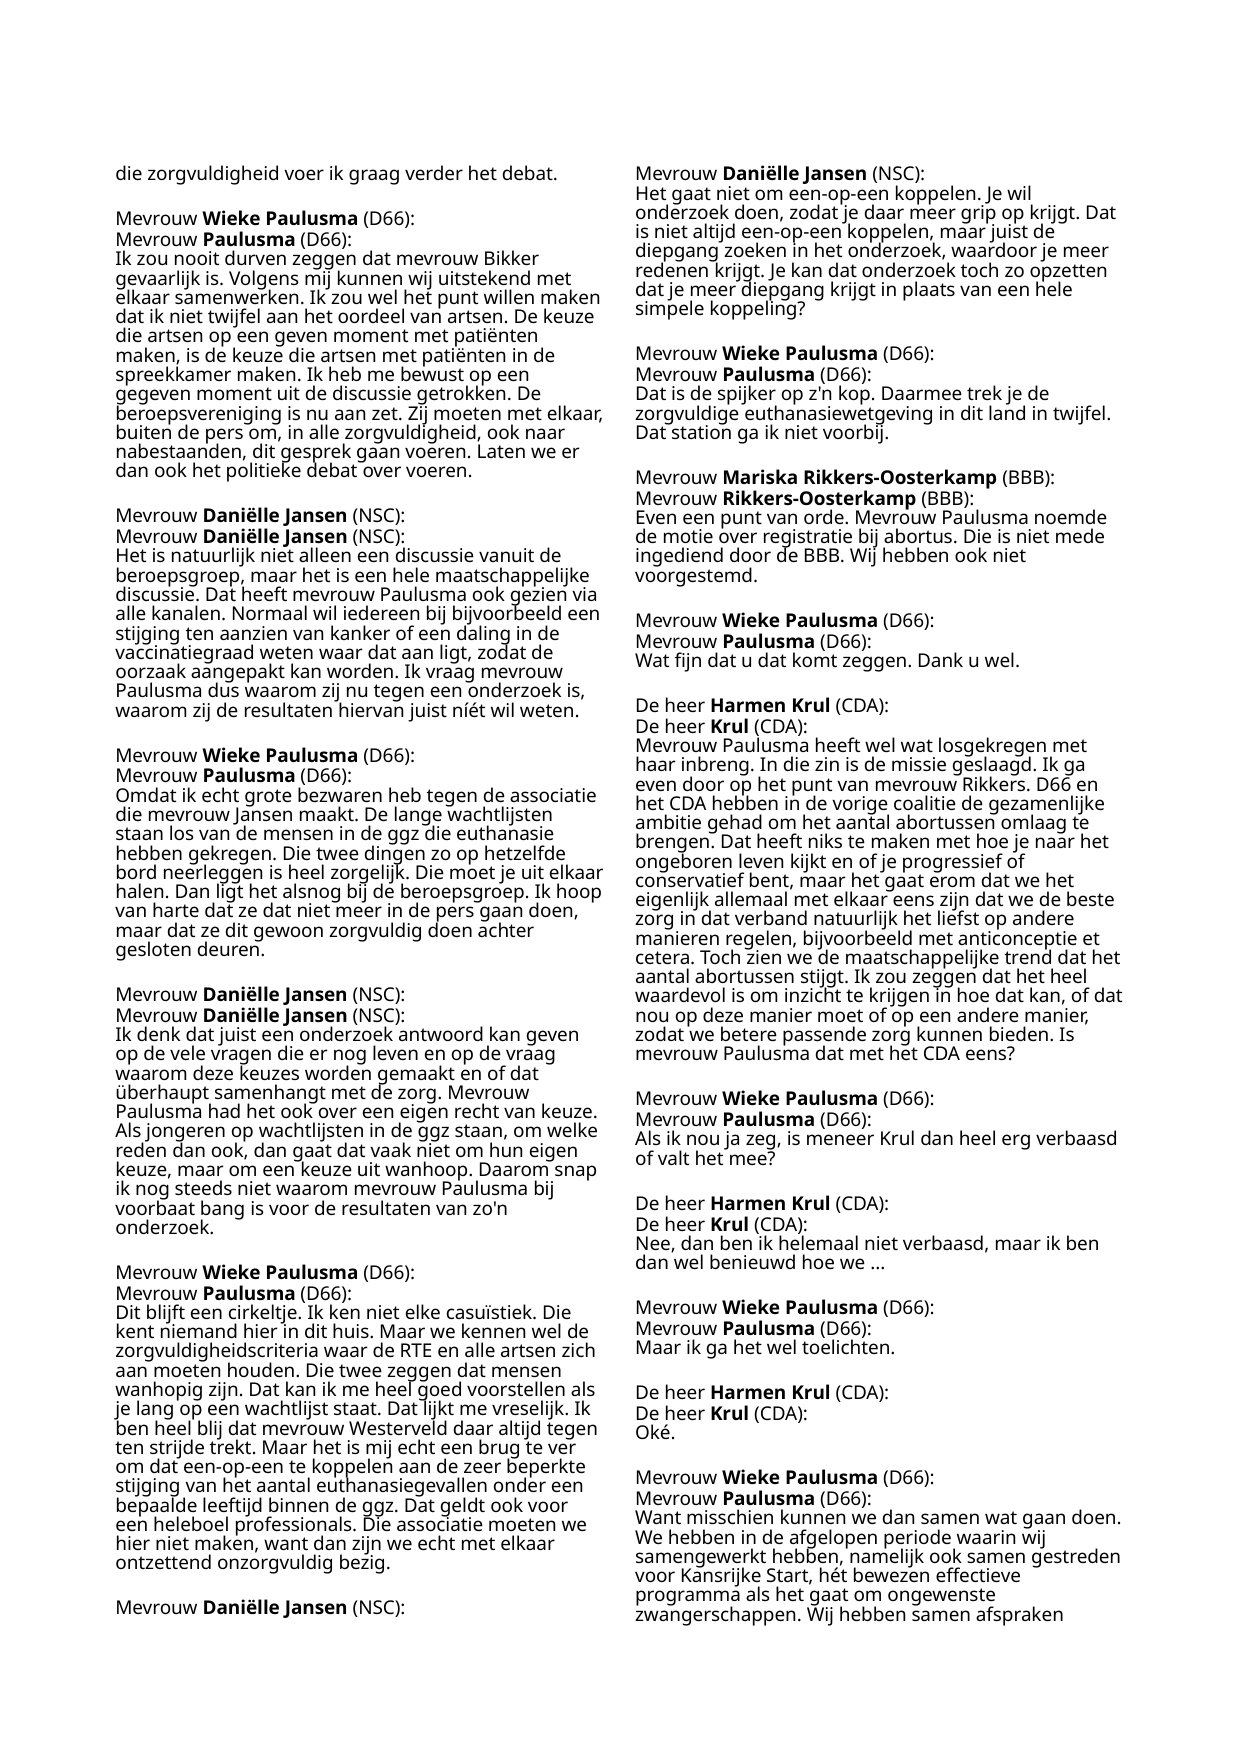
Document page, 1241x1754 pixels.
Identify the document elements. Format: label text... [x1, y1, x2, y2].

text Dat is de spijker op z'n kop. Daarmee trek je de zorgvuldige euthanasiewetgeving in dit land in twijfel. Dat station ga ik niet voorbij. [635, 385, 1125, 443]
text De heer Harmen Krul (CDA): [635, 692, 1125, 718]
text Mevrouw Daniëlle Jansen (NSC): [115, 1594, 605, 1620]
text Het gaat niet om een-op-een koppelen. Je wil onderzoek doen, zodat je daar meer grip op krijgt. Dat is niet altijd een-op-een koppelen, maar juist de diepgang zoeken in het onderzoek, waardoor je meer redenen krijgt. Je kan dat onderzoek toch zo opzetten dat je meer diepgang krijgt in plaats van een hele simpele koppeling? [635, 184, 1125, 319]
text Mevrouw Paulusma (D66): [635, 1490, 1125, 1509]
text Maar ik ga het wel toelichten. [635, 1339, 1125, 1358]
text Mevrouw Wieke Paulusma (D66): [115, 1259, 605, 1284]
text Nee, dan ben ik helemaal niet verbaasd, maar ik ben dan wel benieuwd hoe we ... [635, 1235, 1125, 1273]
text Wat fijn dat u dat komt zeggen. Dank u wel. [635, 652, 1125, 671]
text De heer Krul (CDA): [635, 1216, 1125, 1235]
text Mevrouw Wieke Paulusma (D66): [635, 607, 1125, 633]
text Mevrouw Wieke Paulusma (D66): [635, 1294, 1125, 1320]
text Mevrouw Daniëlle Jansen (NSC): [115, 502, 605, 528]
text Even een punt van orde. Mevrouw Paulusma noemde de motie over registratie bij abortus. Die is niet mede ingediend door de BBB. Wij hebben ook niet voorgestemd. [635, 509, 1125, 586]
text Mevrouw Paulusma (D66): [635, 1320, 1125, 1339]
text Mevrouw Wieke Paulusma (D66): [635, 1464, 1125, 1490]
text Mevrouw Daniëlle Jansen (NSC): [115, 528, 605, 547]
text De heer Krul (CDA): [635, 718, 1125, 737]
text Mevrouw Paulusma (D66): [115, 231, 605, 250]
text Ik zou nooit durven zeggen dat mevrouw Bikker gevaarlijk is. Volgens mij kunnen wij uitstekend met elkaar samenwerken. Ik zou wel het punt willen maken dat ik niet twijfel aan het oordeel van artsen. De keuze die artsen op een geven moment met patiënten maken, is de keuze die artsen met patiënten in de spreekkamer maken. Ik heb me bewust op een gegeven moment uit de discussie getrokken. De beroepsvereniging is nu aan zet. Zij moeten met elkaar, buiten de pers om, in alle zorgvuldigheid, ook naar nabestaanden, dit gesprek gaan voeren. Laten we er dan ook het politieke debat over voeren. [115, 250, 605, 482]
text Mevrouw Daniëlle Jansen (NSC): [635, 165, 1125, 184]
text Oké. [635, 1424, 1125, 1443]
text Ik denk dat juist een onderzoek antwoord kan geven op de vele vragen die er nog leven en op de vraag waarom deze keuzes worden gemaakt en of dat überhaupt samenhangt met de zorg. Mevrouw Paulusma had het ook over een eigen recht van keuze. Als jongeren op wachtlijsten in de ggz staan, om welke reden dan ook, dan gaat dat vaak niet om hun eigen keuze, maar om een keuze uit wanhoop. Daarom snap ik nog steeds niet waarom mevrouw Paulusma bij voorbaat bang is voor de resultaten van zo'n onderzoek. [115, 1026, 605, 1238]
text Mevrouw Rikkers-Oosterkamp (BBB): [635, 490, 1125, 509]
text De heer Krul (CDA): [635, 1405, 1125, 1424]
text Mevrouw Wieke Paulusma (D66): [115, 205, 605, 231]
text Mevrouw Daniëlle Jansen (NSC): [115, 1007, 605, 1026]
text Mevrouw Daniëlle Jansen (NSC): [115, 981, 605, 1007]
text Mevrouw Wieke Paulusma (D66): [635, 340, 1125, 366]
text die zorgvuldigheid voer ik graag verder het debat. [115, 165, 605, 184]
text Mevrouw Mariska Rikkers-Oosterkamp (BBB): [635, 464, 1125, 490]
text Mevrouw Paulusma heeft wel wat losgekregen met haar inbreng. In die zin is de missie geslaagd. Ik ga even door op het punt van mevrouw Rikkers. D66 en het CDA hebben in de vorige coalitie de gezamenlijke ambitie gehad om het aantal abortussen omlaag te brengen. Dat heeft niks te maken met hoe je naar het ongeboren leven kijkt en of je progressief of conservatief bent, maar het gaat erom dat we het eigenlijk allemaal met elkaar eens zijn dat we de beste zorg in dat verband natuurlijk het liefst op andere manieren regelen, bijvoorbeeld met anticonceptie et cetera. Toch zien we de maatschappelijke trend dat het aantal abortussen stijgt. Ik zou zeggen dat het heel waardevol is om inzicht te krijgen in hoe dat kan, of dat nou op deze manier moet of op een andere manier, zodat we betere passende zorg kunnen bieden. Is mevrouw Paulusma dat met het CDA eens? [635, 737, 1125, 1064]
text Mevrouw Wieke Paulusma (D66): [115, 742, 605, 767]
text Omdat ik echt grote bezwaren heb tegen de associatie die mevrouw Jansen maakt. De lange wachtlijsten staan los van de mensen in de ggz die euthanasie hebben gekregen. Die twee dingen zo op hetzelfde bord neerleggen is heel zorgelijk. Die moet je uit elkaar halen. Dan ligt het alsnog bij de beroepsgroep. Ik hoop van harte dat ze dat niet meer in de pers gaan doen, maar dat ze dit gewoon zorgvuldig doen achter gesloten deuren. [115, 787, 605, 960]
text Mevrouw Wieke Paulusma (D66): [635, 1085, 1125, 1111]
text Mevrouw Paulusma (D66): [115, 1284, 605, 1304]
text Mevrouw Paulusma (D66): [115, 767, 605, 787]
text Mevrouw Paulusma (D66): [635, 633, 1125, 652]
text Dit blijft een cirkeltje. Ik ken niet elke casuïstiek. Die kent niemand hier in dit huis. Maar we kennen wel de zorgvuldigheidscriteria waar de RTE en alle artsen zich aan moeten houden. Die twee zeggen dat mensen wanhopig zijn. Dat kan ik me heel goed voorstellen als je lang op een wachtlijst staat. Dat lijkt me vreselijk. Ik ben heel blij dat mevrouw Westerveld daar altijd tegen ten strijde trekt. Maar het is mij echt een brug te ver om dat een-op-een te koppelen aan de zeer beperkte stijging van het aantal euthanasiegevallen onder een bepaalde leeftijd binnen de ggz. Dat geldt ook voor een heleboel professionals. Die associatie moeten we hier niet maken, want dan zijn we echt met elkaar ontzettend onzorgvuldig bezig. [115, 1304, 605, 1574]
text Mevrouw Paulusma (D66): [635, 366, 1125, 385]
text De heer Harmen Krul (CDA): [635, 1190, 1125, 1216]
text Mevrouw Paulusma (D66): [635, 1111, 1125, 1130]
text Het is natuurlijk niet alleen een discussie vanuit de beroepsgroep, maar het is een hele maatschappelijke discussie. Dat heeft mevrouw Paulusma ook gezien via alle kanalen. Normaal wil iedereen bij bijvoorbeeld een stijging ten aanzien van kanker of een daling in de vaccinatiegraad weten waar dat aan ligt, zodat de oorzaak aangepakt kan worden. Ik vraag mevrouw Paulusma dus waarom zij nu tegen een onderzoek is, waarom zij de resultaten hiervan juist níét wil weten. [115, 547, 605, 721]
text Als ik nou ja zeg, is meneer Krul dan heel erg verbaasd of valt het mee? [635, 1130, 1125, 1169]
text De heer Harmen Krul (CDA): [635, 1379, 1125, 1405]
text Want misschien kunnen we dan samen wat gaan doen. We hebben in de afgelopen periode waarin wij samengewerkt hebben, namelijk ook samen gestreden voor Kansrijke Start, hét bewezen effectieve programma als het gaat om ongewenste zwangerschappen. Wij hebben samen afspraken [635, 1509, 1125, 1625]
